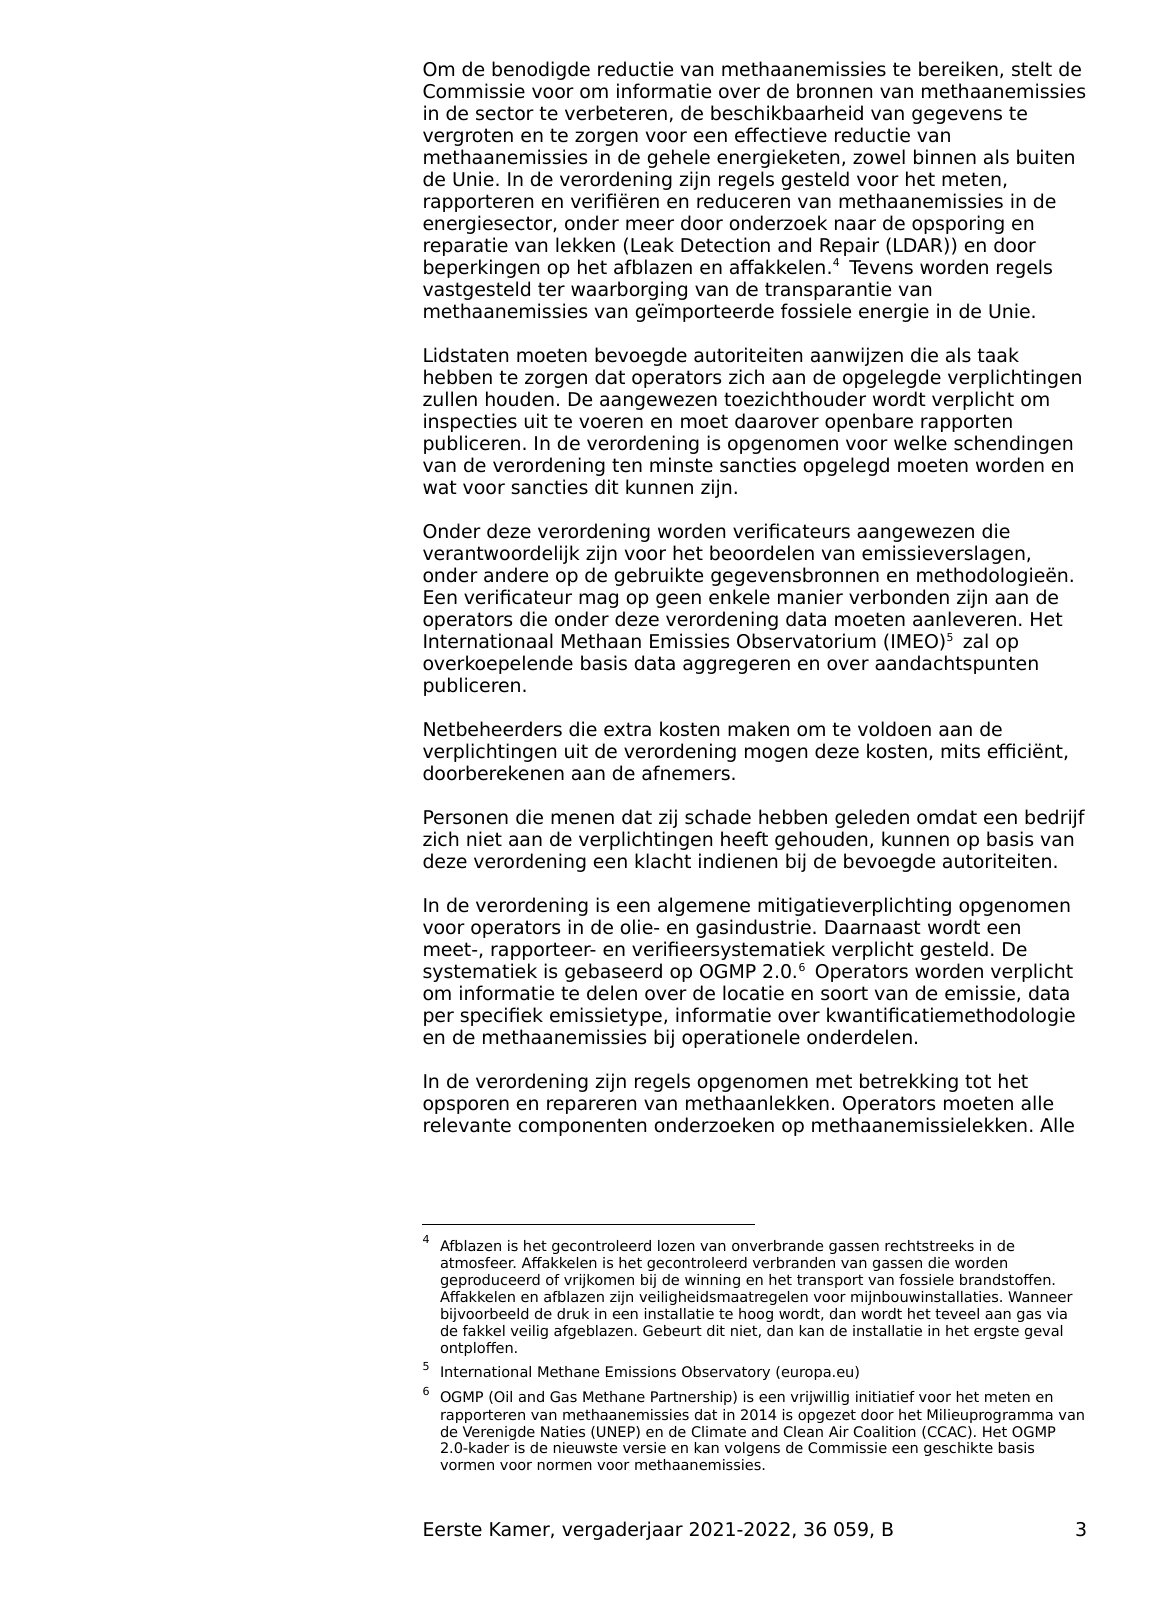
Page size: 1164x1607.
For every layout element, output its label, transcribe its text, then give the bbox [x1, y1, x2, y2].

text In de verordening zijn regels opgenomen met betrekking tot het opsporen en repareren van methaanlekken. Operators moeten alle relevante componenten onderzoeken op methaanemissielekken. Alle [422, 1071, 1087, 1137]
text Lidstaten moeten bevoegde autoriteiten aanwijzen die als taak hebben te zorgen dat operators zich aan de opgelegde verplichtingen zullen houden. De aangewezen toezichthouder wordt verplicht om inspecties uit te voeren en moet daarover openbare rapporten publiceren. In de verordening is opgenomen voor welke schendingen van de verordening ten minste sancties opgelegd moeten worden en wat voor sancties dit kunnen zijn. [422, 345, 1087, 499]
text Onder deze verordening worden verificateurs aangewezen die verantwoordelijk zijn voor het beoordelen van emissieverslagen, onder andere op de gebruikte gegevensbronnen en methodologieën. Een verificateur mag op geen enkele manier verbonden zijn aan de operators die onder deze verordening data moeten aanleveren. Het Internationaal Methaan Emissies Observatorium (IMEO) zal op overkoepelende basis data aggregeren en over aandachtspunten publiceren. [422, 521, 1087, 697]
text Personen die menen dat zij schade hebben geleden omdat een bedrijf zich niet aan de verplichtingen heeft gehouden, kunnen op basis van deze verordening een klacht indienen bij de bevoegde autoriteiten. [422, 807, 1087, 873]
text International Methane Emissions Observatory (europa.eu) [422, 1360, 1087, 1382]
text Om de benodigde reductie van methaanemissies te bereiken, stelt de Commissie voor om informatie over de bronnen van methaanemissies in de sector te verbeteren, de beschikbaarheid van gegevens te vergroten en te zorgen voor een effectieve reductie van methaanemissies in de gehele energieketen, zowel binnen als buiten de Unie. In de verordening zijn regels gesteld voor het meten, rapporteren en verifiëren en reduceren van methaanemissies in de energiesector, onder meer door onderzoek naar de opsporing en reparatie van lekken (Leak Detection and Repair (LDAR)) en door beperkingen op het afblazen en affakkelen. Tevens worden regels vastgesteld ter waarborging van de transparantie van methaanemissies van geïmporteerde fossiele energie in de Unie. [422, 59, 1087, 323]
text OGMP (Oil and Gas Methane Partnership) is een vrijwillig initiatief voor het meten en rapporteren van methaanemissies dat in 2014 is opgezet door het Milieuprogramma van de Verenigde Naties (UNEP) en de Climate and Clean Air Coalition (CCAC). Het OGMP 2.0-kader is de nieuwste versie en kan volgens de Commissie een geschikte basis vormen voor normen voor methaanemissies. [422, 1385, 1087, 1474]
text Afblazen is het gecontroleerd lozen van onverbrande gassen rechtstreeks in de atmosfeer. Affakkelen is het gecontroleerd verbranden van gassen die worden geproduceerd of vrijkomen bij de winning en het transport van fossiele brandstoffen. Affakkelen en afblazen zijn veiligheidsmaatregelen voor mijnbouwinstallaties. Wanneer bijvoorbeeld de druk in een installatie te hoog wordt, dan wordt het teveel aan gas via de fakkel veilig afgeblazen. Gebeurt dit niet, dan kan de installatie in het ergste geval ontploffen. [422, 1233, 1087, 1357]
text In de verordening is een algemene mitigatieverplichting opgenomen voor operators in de olie- en gasindustrie. Daarnaast wordt een meet-, rapporteer- en verifieersystematiek verplicht gesteld. De systematiek is gebaseerd op OGMP 2.0. Operators worden verplicht om informatie te delen over de locatie en soort van de emissie, data per specifiek emissietype, informatie over kwantificatiemethodologie en de methaanemissies bij operationele onderdelen. [422, 895, 1087, 1049]
text Netbeheerders die extra kosten maken om te voldoen aan de verplichtingen uit de verordening mogen deze kosten, mits efficiënt, doorberekenen aan de afnemers. [422, 719, 1087, 785]
